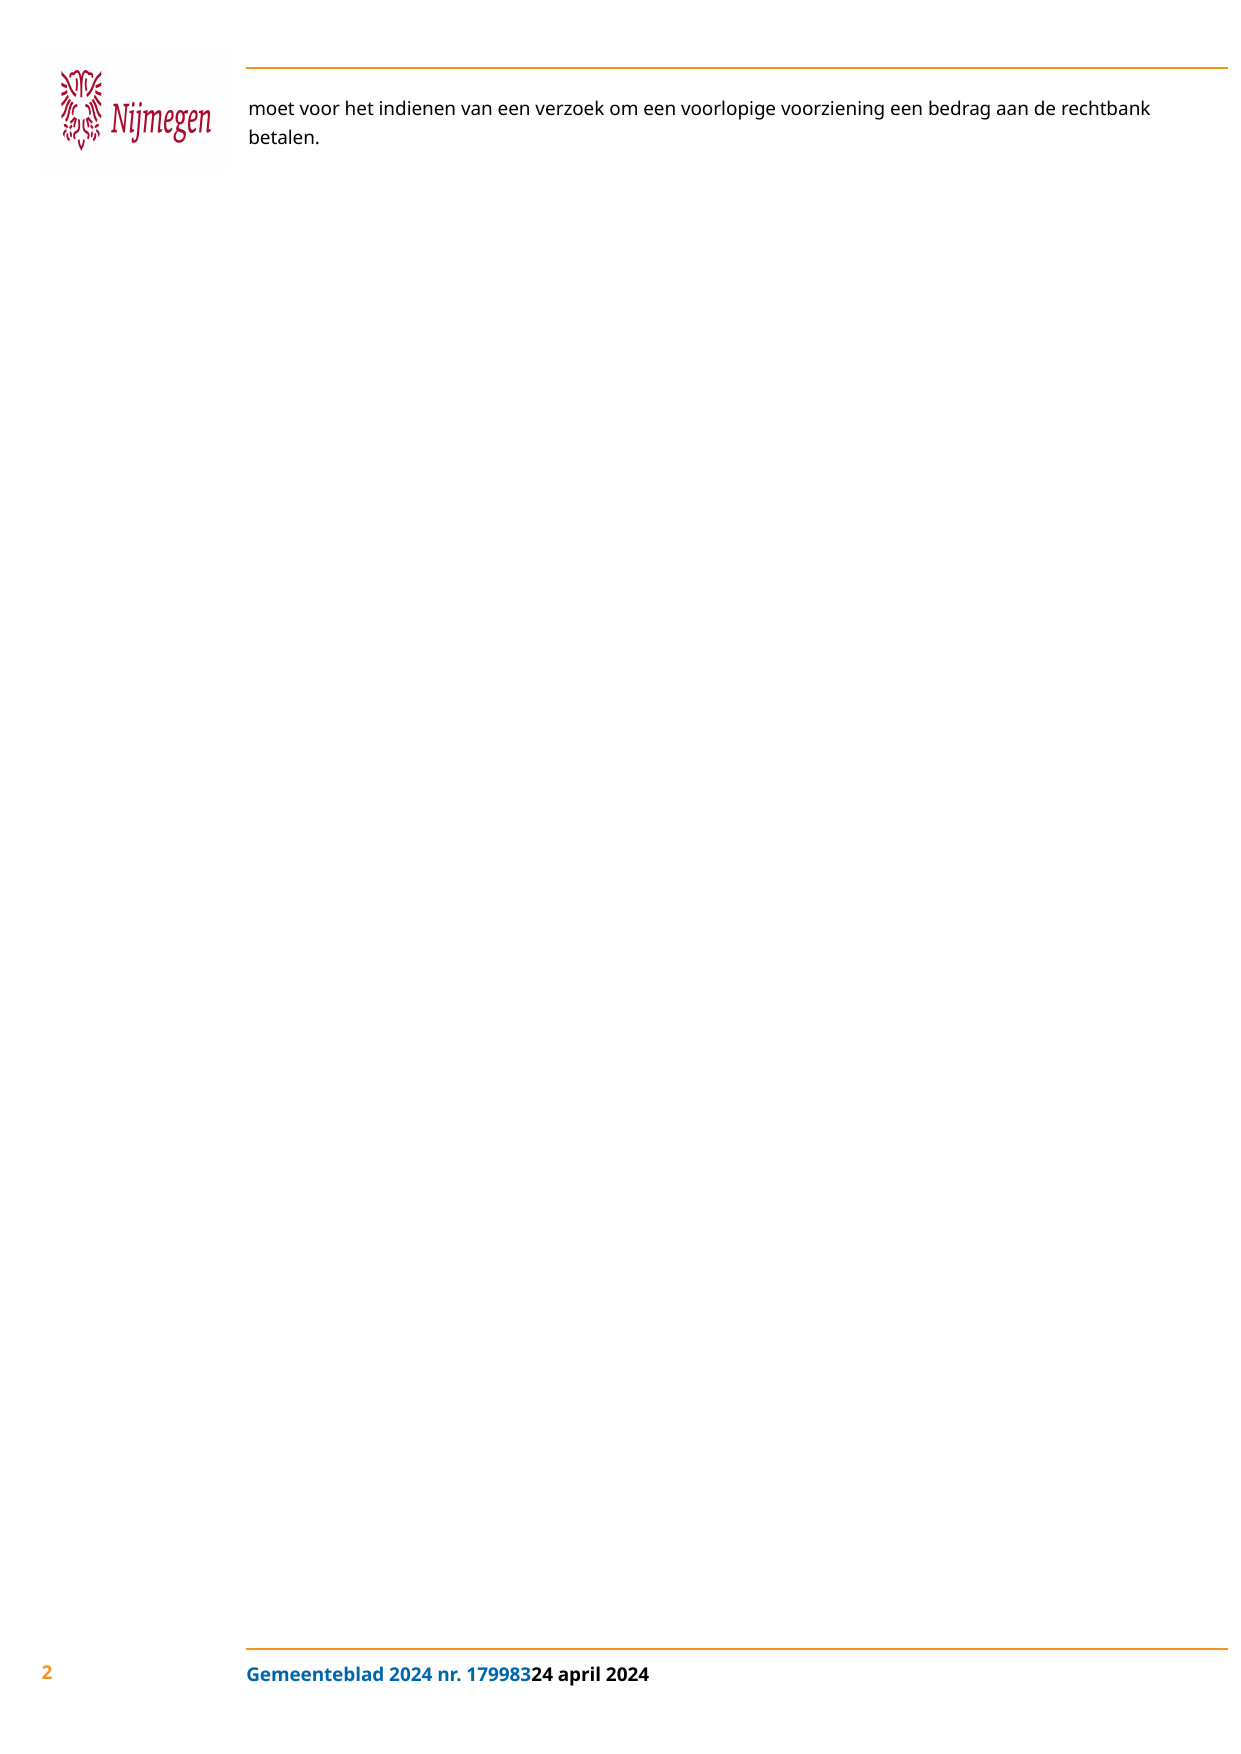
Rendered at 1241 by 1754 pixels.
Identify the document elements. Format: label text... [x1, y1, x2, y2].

picture [41, 47, 231, 172]
text moet voor het indienen van een verzoek om een voorlopige voorziening een bedrag aan de rechtbank betalen. [248, 95, 1152, 150]
